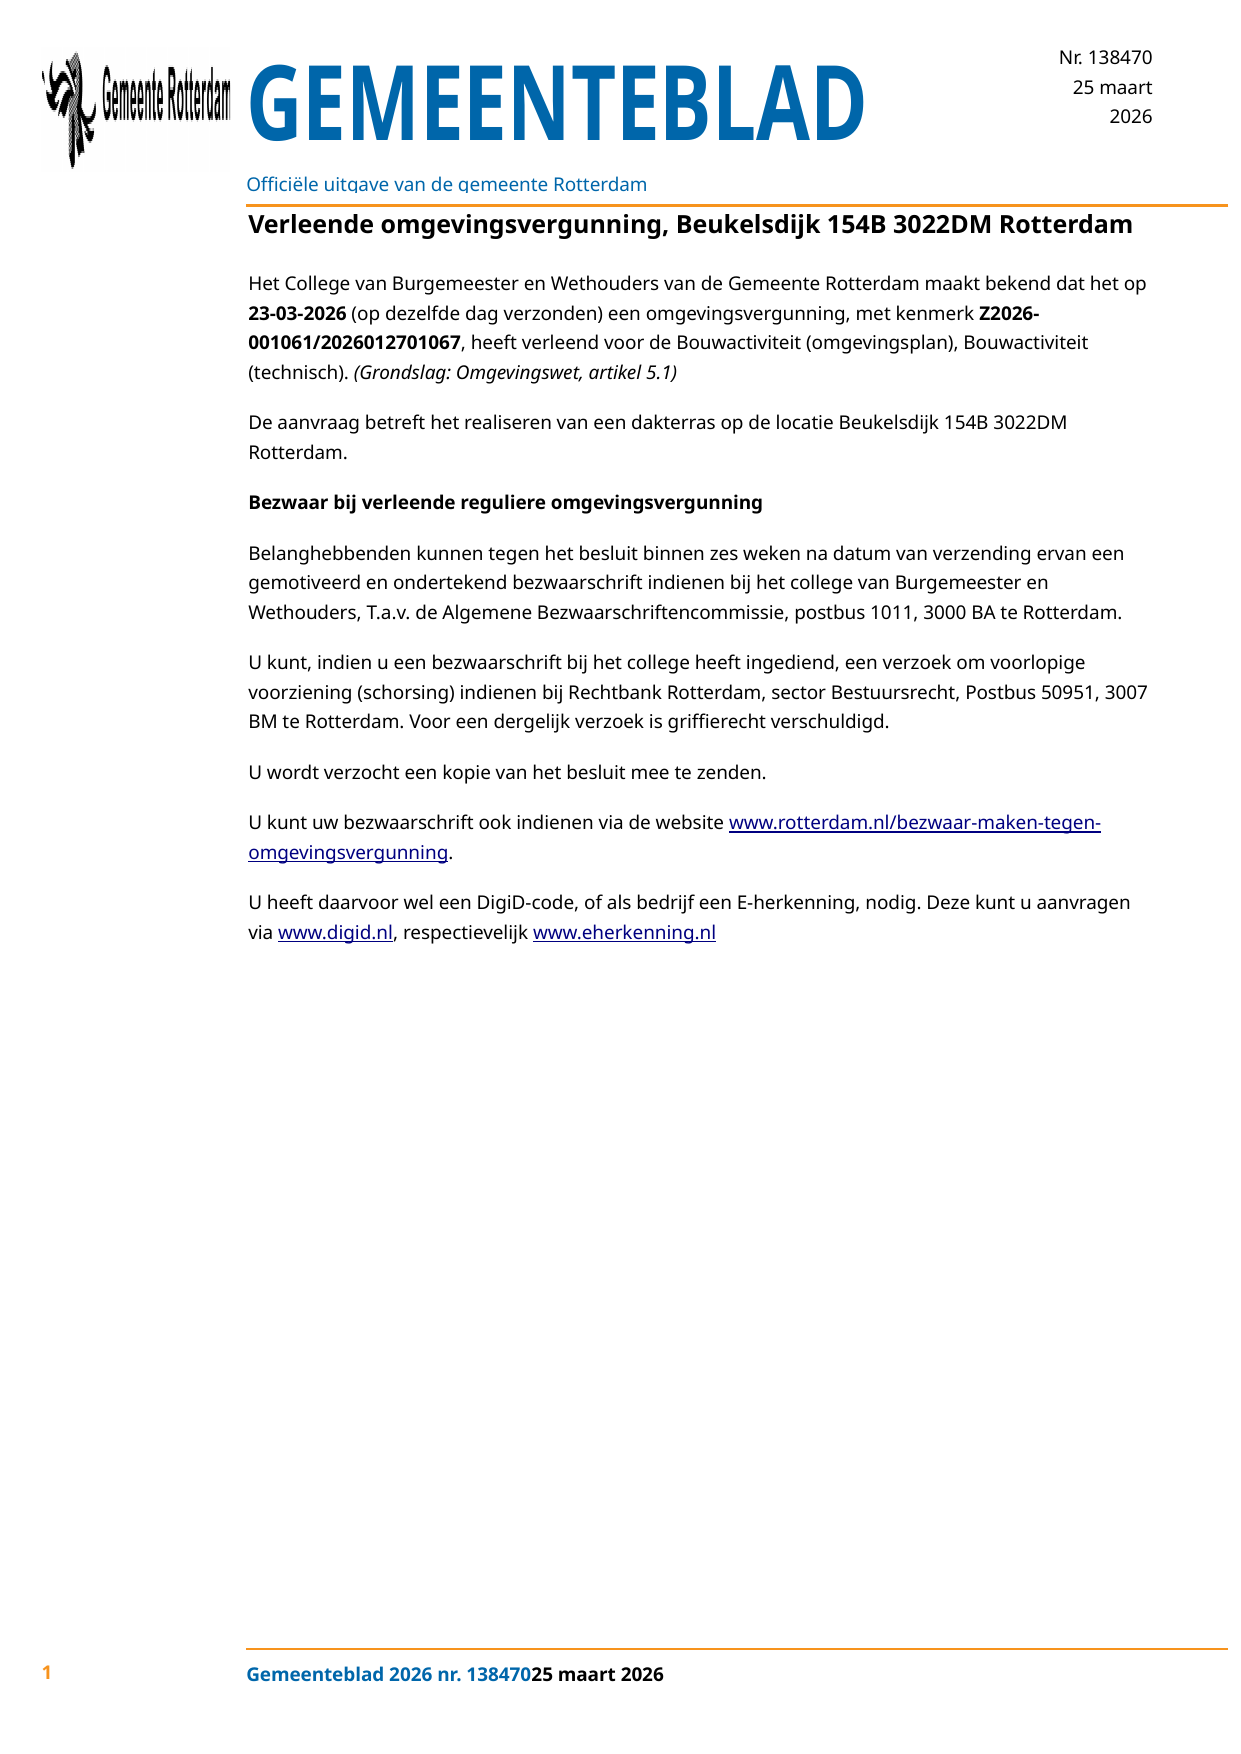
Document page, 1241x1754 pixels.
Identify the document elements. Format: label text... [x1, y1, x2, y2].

text U kunt uw bezwaarschrift ook indienen via de website www.rotterdam.nl/bezwaar-maken-tegen-omgevingsvergunning. [248, 809, 1152, 865]
text Bezwaar bij verleende reguliere omgevingsvergunning [248, 489, 1152, 515]
text De aanvraag betreft het realiseren van een dakterras op de locatie Beukelsdijk 154B 3022DM Rotterdam. [248, 409, 1152, 465]
text U kunt, indien u een bezwaarschrift bij het college heeft ingediend, een verzoek om voorlopige voorziening (schorsing) indienen bij Rechtbank Rotterdam, sector Bestuursrecht, Postbus 50951, 3007 BM te Rotterdam. Voor een dergelijk verzoek is griffierecht verschuldigd. [248, 649, 1152, 734]
text Belanghebbenden kunnen tegen het besluit binnen zes weken na datum van verzending ervan een gemotiveerd en ondertekend bezwaarschrift indienen bij het college van Burgemeester en Wethouders, T.a.v. de Algemene Bezwaarschriftencommissie, postbus 1011, 3000 BA te Rotterdam. [248, 540, 1152, 625]
picture [41, 47, 231, 172]
text U wordt verzocht een kopie van het besluit mee te zenden. [248, 759, 1152, 785]
text U heeft daarvoor wel een DigiD-code, of als bedrijf een E-herkenning, nodig. Deze kunt u aanvragen via www.digid.nl, respectievelijk www.eherkenning.nl [248, 889, 1152, 945]
text Verleende omgevingsvergunning, Beukelsdijk 154B 3022DM Rotterdam [248, 207, 1152, 241]
text Het College van Burgemeester en Wethouders van de Gemeente Rotterdam maakt bekend dat het op 23-03-2026 (op dezelfde dag verzonden) een omgevingsvergunning, met kenmerk Z2026-001061/2026012701067, heeft verleend voor de Bouwactiviteit (omgevingsplan), Bouwactiviteit (technisch). (Grondslag: Omgevingswet, artikel 5.1) [248, 270, 1152, 385]
